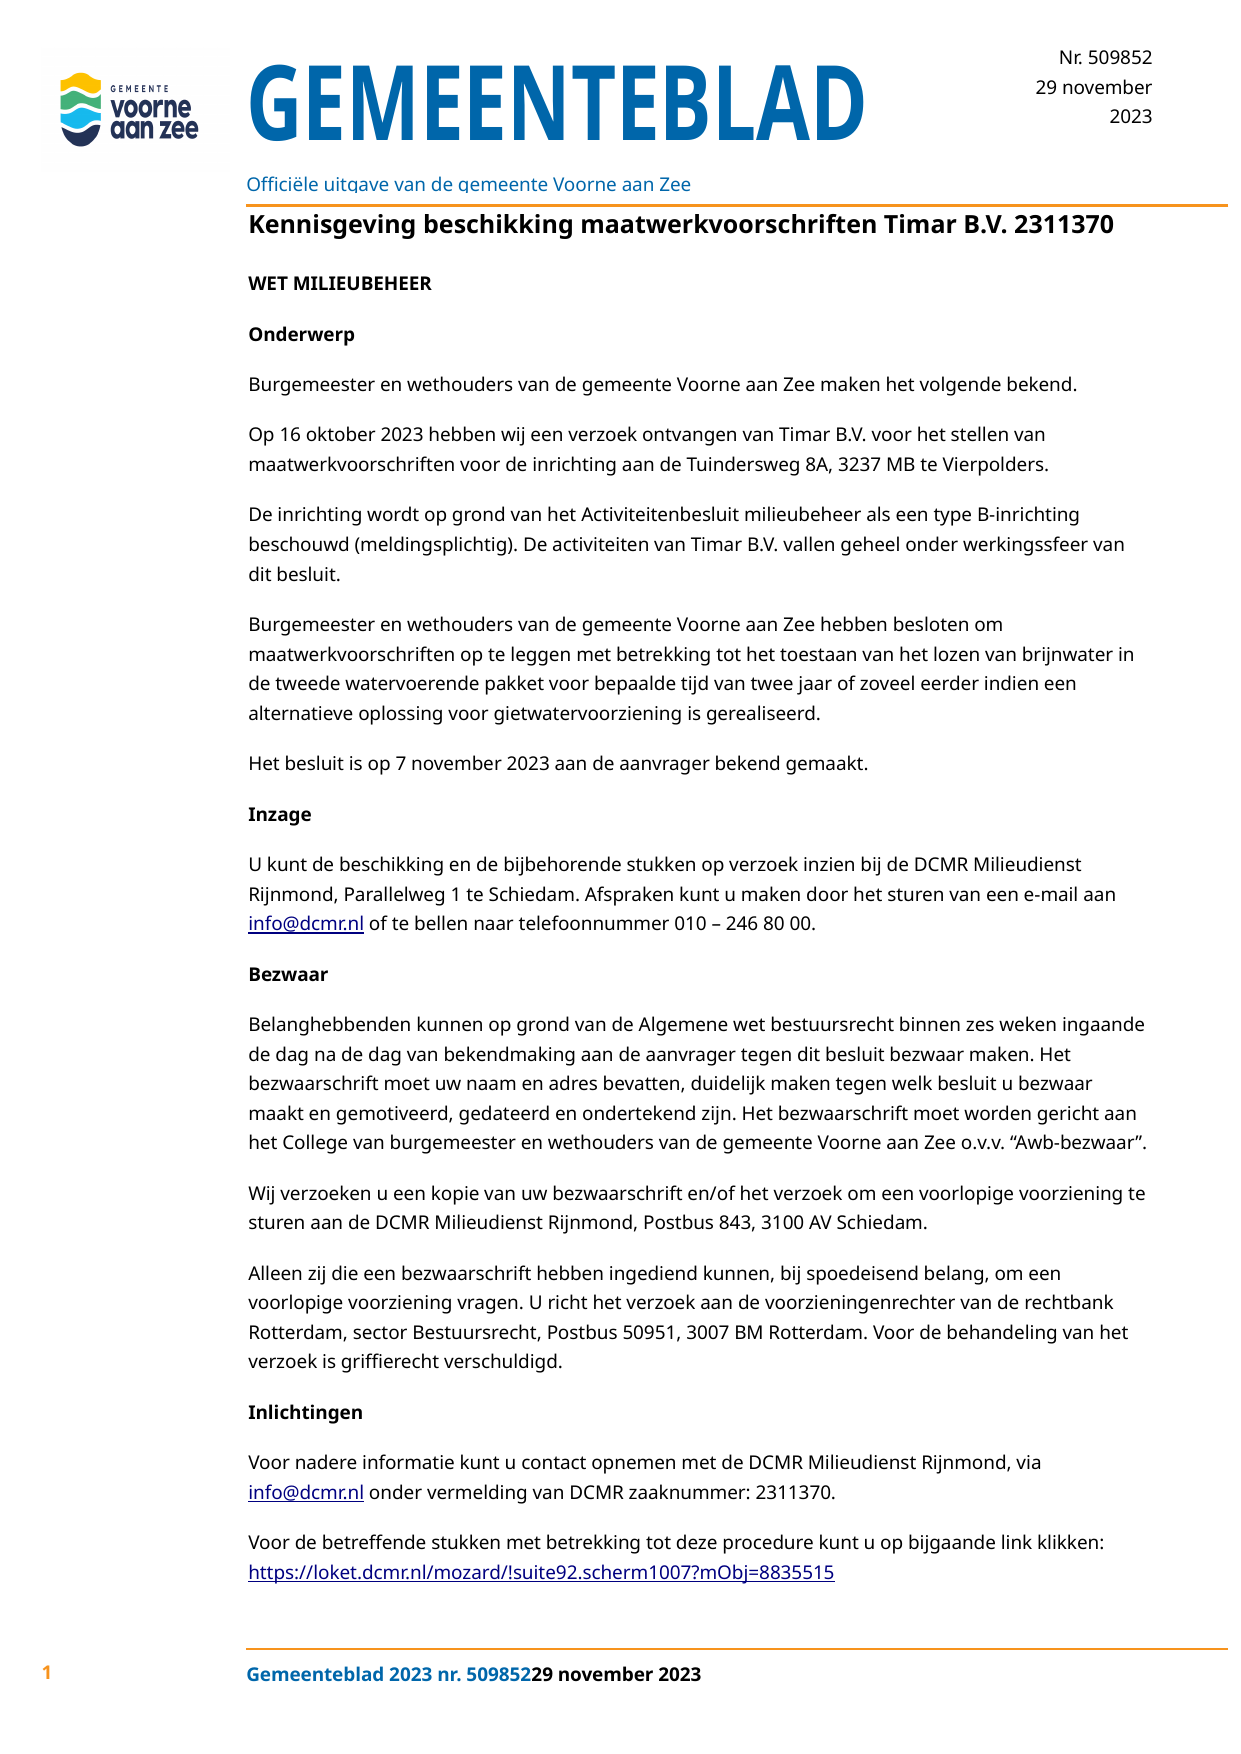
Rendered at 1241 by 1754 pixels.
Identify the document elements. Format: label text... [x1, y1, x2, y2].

text Voor de betreffende stukken met betrekking tot deze procedure kunt u op bijgaande link klikken: https://loket.dcmr.nl/mozard/!suite92.scherm1007?mObj=8835515 [248, 1529, 1152, 1585]
picture [41, 47, 231, 172]
text U kunt de beschikking en de bijbehorende stukken op verzoek inzien bij de DCMR Milieudienst Rijnmond, Parallelweg 1 te Schiedam. Afspraken kunt u maken door het sturen van een e-mail aan info@dcmr.nl of te bellen naar telefoonnummer 010 – 246 80 00. [248, 851, 1152, 936]
text Burgemeester en wethouders van de gemeente Voorne aan Zee hebben besloten om maatwerkvoorschriften op te leggen met betrekking tot het toestaan van het lozen van brijnwater in de tweede watervoerende pakket voor bepaalde tijd van twee jaar of zoveel eerder indien een alternatieve oplossing voor gietwatervoorziening is gerealiseerd. [248, 611, 1152, 726]
text Inlichtingen [248, 1399, 1152, 1425]
text Op 16 oktober 2023 hebben wij een verzoek ontvangen van Timar B.V. voor het stellen van maatwerkvoorschriften voor de inrichting aan de Tuindersweg 8A, 3237 MB te Vierpolders. [248, 422, 1152, 477]
text Inzage [248, 801, 1152, 826]
text De inrichting wordt op grond van het Activiteitenbesluit milieubeheer als een type B-inrichting beschouwd (meldingsplichtig). De activiteiten van Timar B.V. vallen geheel onder werkingssfeer van dit besluit. [248, 502, 1152, 586]
text Onderwerp [248, 321, 1152, 346]
text Wij verzoeken u een kopie van uw bezwaarschrift en/of het verzoek om een voorlopige voorziening te sturen aan de DCMR Milieudienst Rijnmond, Postbus 843, 3100 AV Schiedam. [248, 1180, 1152, 1235]
text Kennisgeving beschikking maatwerkvoorschriften Timar B.V. 2311370 [248, 207, 1152, 241]
text Burgemeester en wethouders van de gemeente Voorne aan Zee maken het volgende bekend. [248, 371, 1152, 397]
text Voor nadere informatie kunt u contact opnemen met de DCMR Milieudienst Rijnmond, via info@dcmr.nl onder vermelding van DCMR zaaknummer: 2311370. [248, 1449, 1152, 1505]
text Alleen zij die een bezwaarschrift hebben ingediend kunnen, bij spoedeisend belang, om een voorlopige voorziening vragen. U richt het verzoek aan de voorzieningenrechter van de rechtbank Rotterdam, sector Bestuursrecht, Postbus 50951, 3007 BM Rotterdam. Voor de behandeling van het verzoek is griffierecht verschuldigd. [248, 1260, 1152, 1374]
text Bezwaar [248, 961, 1152, 986]
text WET MILIEUBEHEER [248, 270, 1152, 296]
text Belanghebbenden kunnen op grond van de Algemene wet bestuursrecht binnen zes weken ingaande de dag na de dag van bekendmaking aan de aanvrager tegen dit besluit bezwaar maken. Het bezwaarschrift moet uw naam en adres bevatten, duidelijk maken tegen welk besluit u bezwaar maakt en gemotiveerd, gedateerd en ondertekend zijn. Het bezwaarschrift moet worden gericht aan het College van burgemeester en wethouders van de gemeente Voorne aan Zee o.v.v. “Awb-bezwaar”. [248, 1011, 1152, 1155]
text Het besluit is op 7 november 2023 aan de aanvrager bekend gemaakt. [248, 750, 1152, 776]
